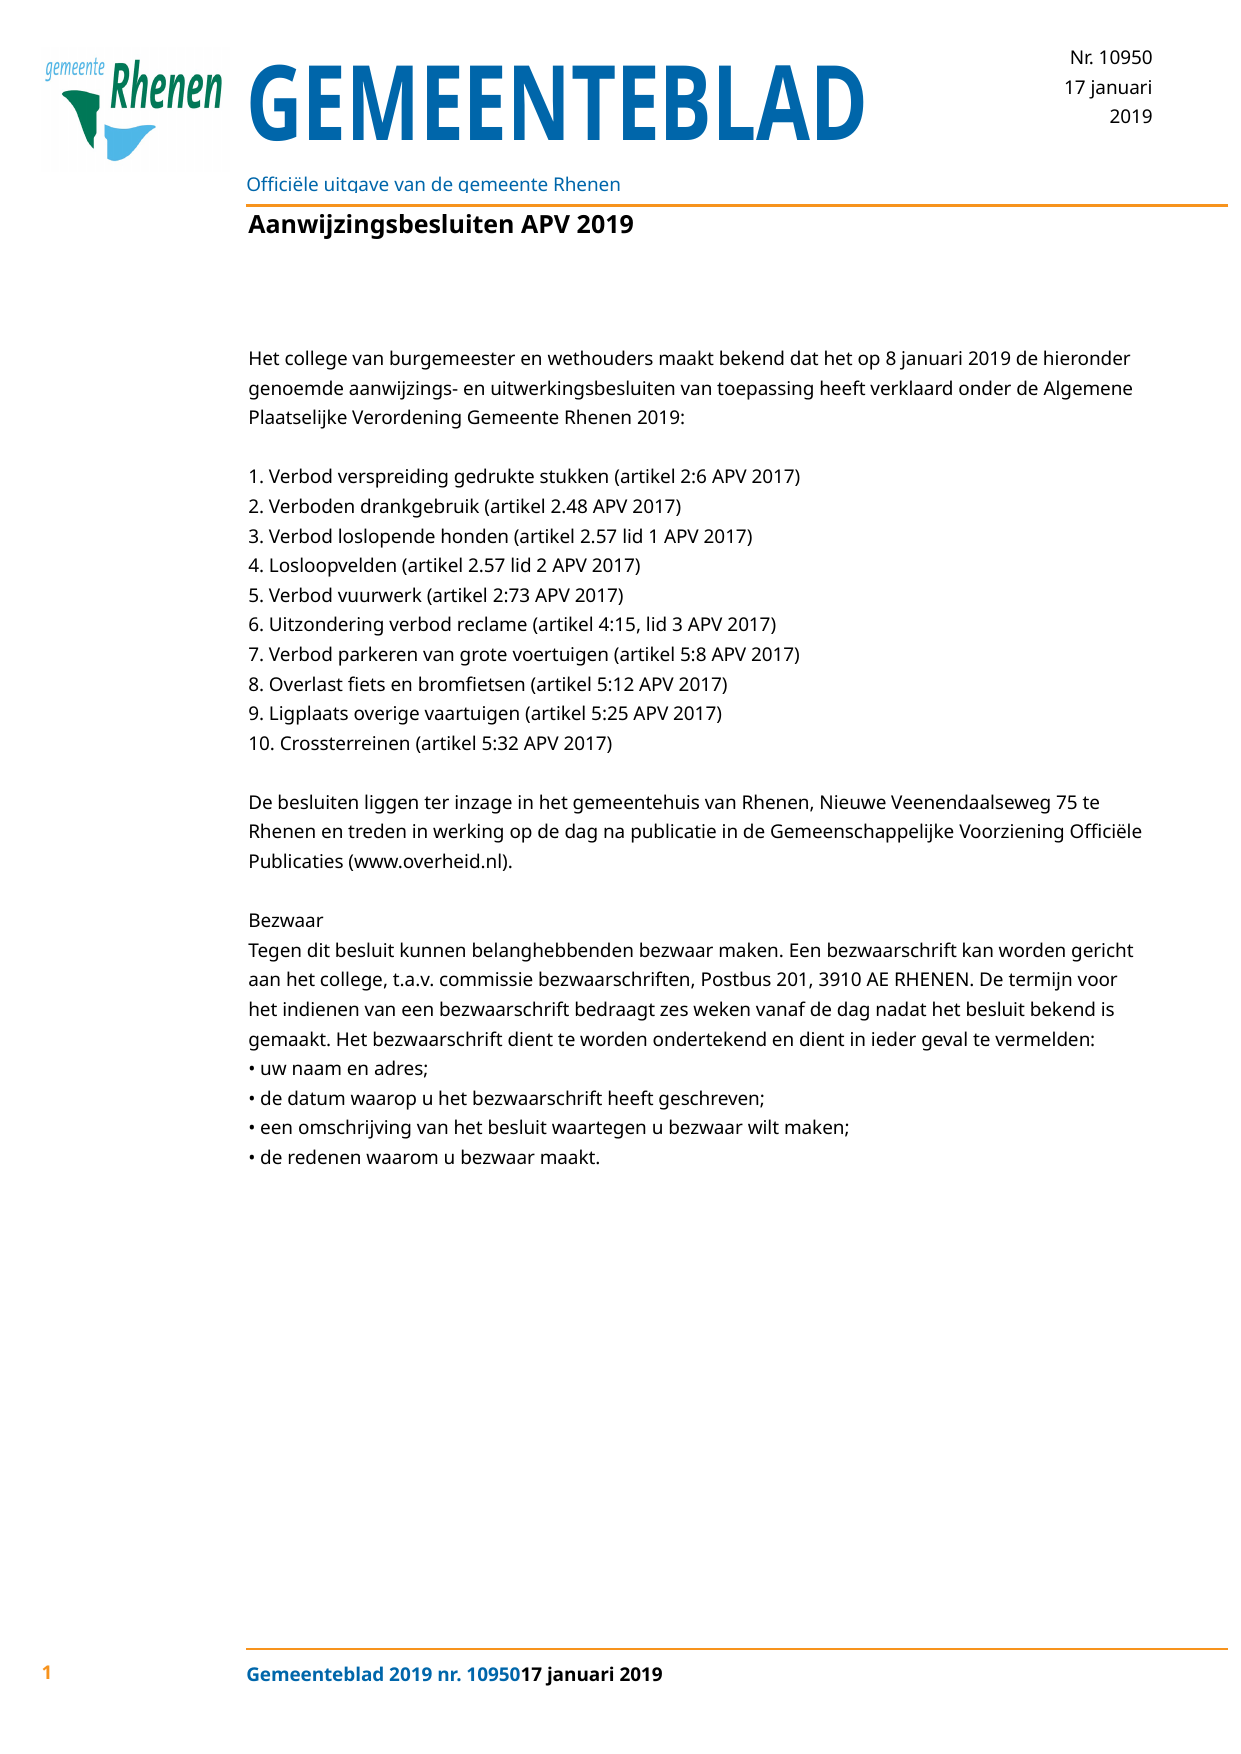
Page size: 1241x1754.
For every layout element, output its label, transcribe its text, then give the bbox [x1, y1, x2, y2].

text 2. Verboden drankgebruik (artikel 2.48 APV 2017) [248, 493, 1152, 519]
text 10. Crossterreinen (artikel 5:32 APV 2017) [248, 730, 1152, 756]
text Aanwijzingsbesluiten APV 2019 [248, 207, 1152, 241]
text De besluiten liggen ter inzage in het gemeentehuis van Rhenen, Nieuwe Veenendaalseweg 75 te Rhenen en treden in werking op de dag na publicatie in de Gemeenschappelijke Voorziening Officiële Publicaties (www.overheid.nl). [248, 789, 1152, 874]
text Bezwaar [248, 907, 1152, 933]
text 8. Overlast fiets en bromfietsen (artikel 5:12 APV 2017) [248, 671, 1152, 696]
text Tegen dit besluit kunnen belanghebbenden bezwaar maken. Een bezwaarschrift kan worden gericht aan het college, t.a.v. commissie bezwaarschriften, Postbus 201, 3910 AE RHENEN. De termijn voor het indienen van een bezwaarschrift bedraagt zes weken vanaf de dag nadat het besluit bekend is gemaakt. Het bezwaarschrift dient te worden ondertekend en dient in ieder geval te vermelden: [248, 937, 1152, 1051]
text 3. Verbod loslopende honden (artikel 2.57 lid 1 APV 2017) [248, 523, 1152, 548]
text 5. Verbod vuurwerk (artikel 2:73 APV 2017) [248, 582, 1152, 608]
text • de datum waarop u het bezwaarschrift heeft geschreven; [248, 1085, 1152, 1111]
picture [41, 47, 231, 172]
text 9. Ligplaats overige vaartuigen (artikel 5:25 APV 2017) [248, 700, 1152, 726]
text 7. Verbod parkeren van grote voertuigen (artikel 5:8 APV 2017) [248, 641, 1152, 667]
text • de redenen waarom u bezwaar maakt. [248, 1144, 1152, 1170]
text • uw naam en adres; [248, 1055, 1152, 1081]
text 4. Losloopvelden (artikel 2.57 lid 2 APV 2017) [248, 552, 1152, 578]
text 6. Uitzondering verbod reclame (artikel 4:15, lid 3 APV 2017) [248, 612, 1152, 637]
text 1. Verbod verspreiding gedrukte stukken (artikel 2:6 APV 2017) [248, 464, 1152, 489]
text • een omschrijving van het besluit waartegen u bezwaar wilt maken; [248, 1114, 1152, 1140]
text Het college van burgemeester en wethouders maakt bekend dat het op 8 januari 2019 de hieronder genoemde aanwijzings- en uitwerkingsbesluiten van toepassing heeft verklaard onder de Algemene Plaatselijke Verordening Gemeente Rhenen 2019: [248, 345, 1152, 430]
